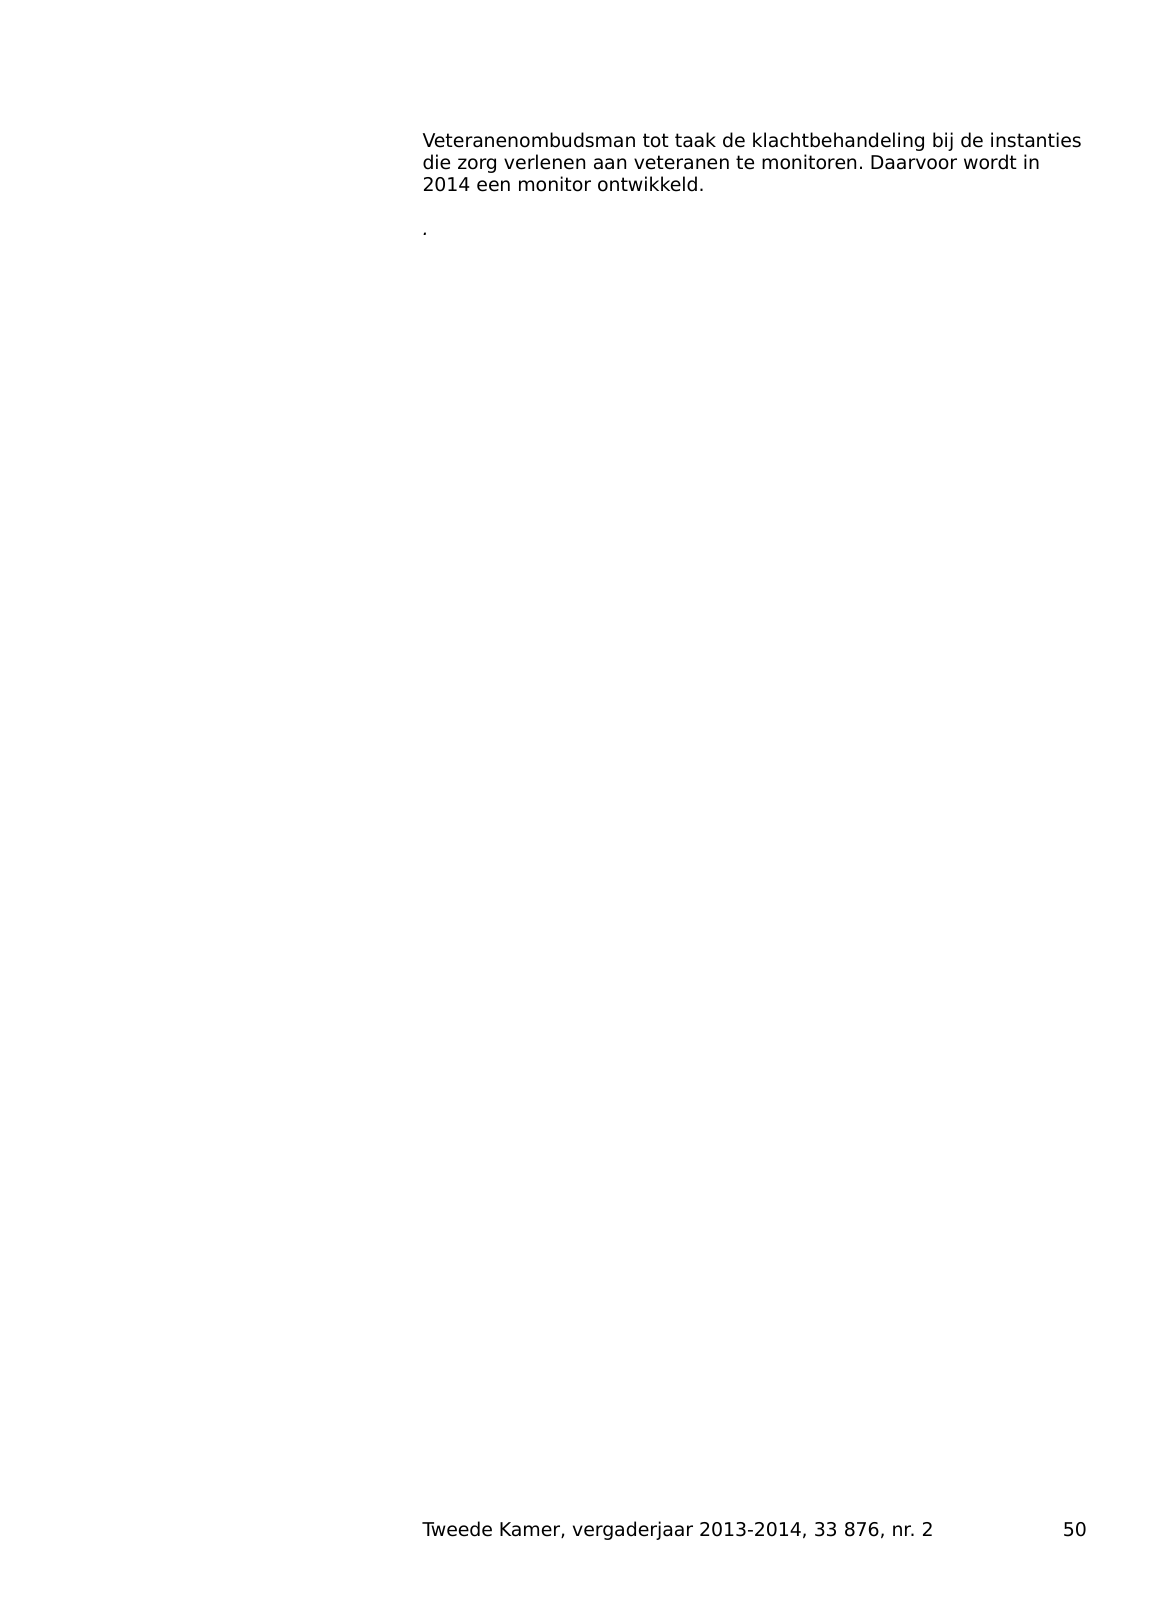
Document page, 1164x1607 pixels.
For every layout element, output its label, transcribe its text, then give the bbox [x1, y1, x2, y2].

text . [422, 218, 1087, 240]
text Veteranenombudsman tot taak de klachtbehandeling bij de instanties die zorg verlenen aan veteranen te monitoren. Daarvoor wordt in 2014 een monitor ontwikkeld. [422, 130, 1087, 196]
